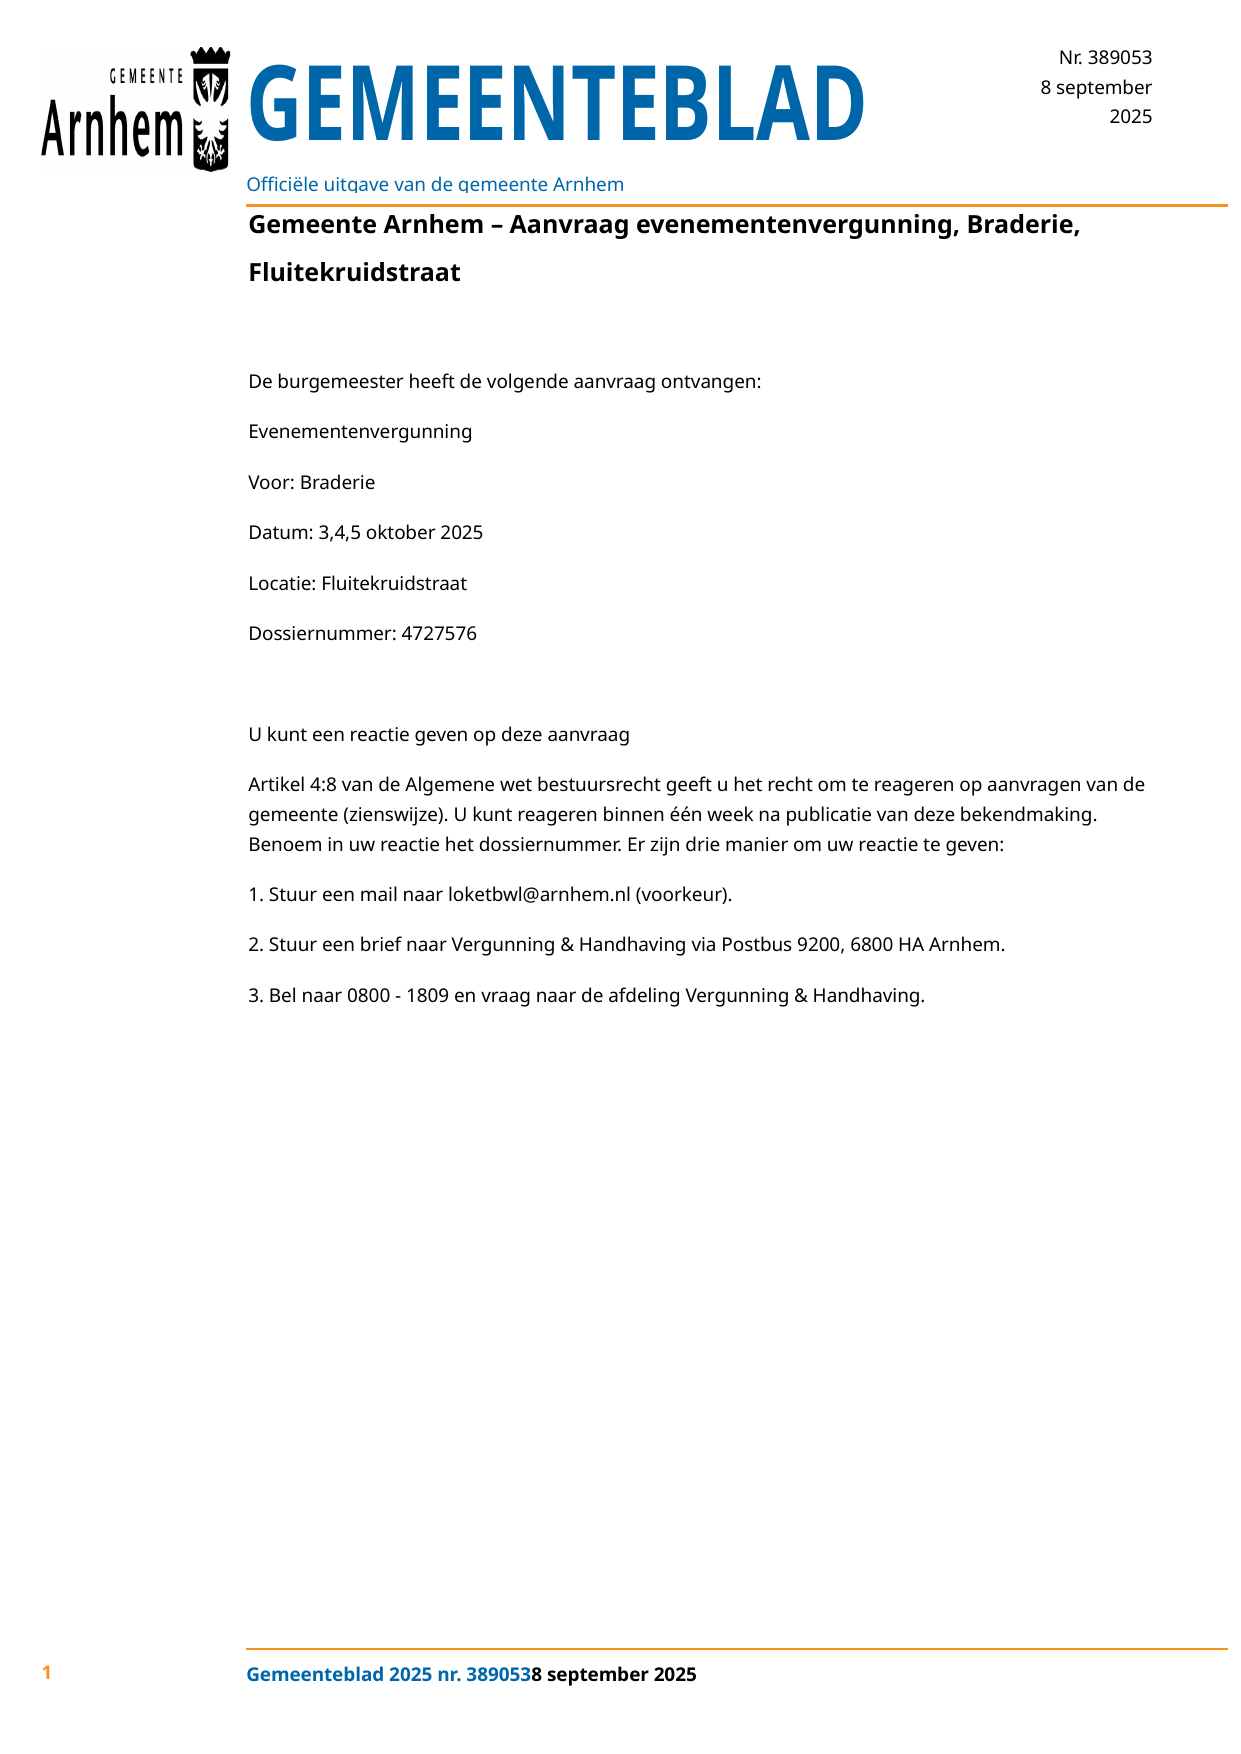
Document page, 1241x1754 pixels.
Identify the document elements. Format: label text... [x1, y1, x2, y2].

text Voor: Braderie [248, 469, 1152, 495]
text Evenementenvergunning [248, 419, 1152, 444]
text Datum: 3,4,5 oktober 2025 [248, 519, 1152, 545]
text 3. Bel naar 0800 - 1809 en vraag naar de afdeling Vergunning & Handhaving. [248, 982, 1152, 1008]
text 1. Stuur een mail naar loketbwl@arnhem.nl (voorkeur). [248, 881, 1152, 907]
text Gemeente Arnhem – Aanvraag evenementenvergunning, Braderie, Fluitekruidstraat [248, 207, 1152, 288]
text De burgemeester heeft de volgende aanvraag ontvangen: [248, 368, 1152, 394]
text 2. Stuur een brief naar Vergunning & Handhaving via Postbus 9200, 6800 HA Arnhem. [248, 932, 1152, 957]
text U kunt een reactie geven op deze aanvraag [248, 721, 1152, 747]
text Artikel 4:8 van de Algemene wet bestuursrecht geeft u het recht om te reageren op aanvragen van de gemeente (zienswijze). U kunt reageren binnen één week na publicatie van deze bekendmaking. Benoem in uw reactie het dossiernummer. Er zijn drie manier om uw reactie te geven: [248, 772, 1152, 857]
picture [41, 47, 231, 172]
text Dossiernummer: 4727576 [248, 620, 1152, 646]
text Locatie: Fluitekruidstraat [248, 570, 1152, 596]
